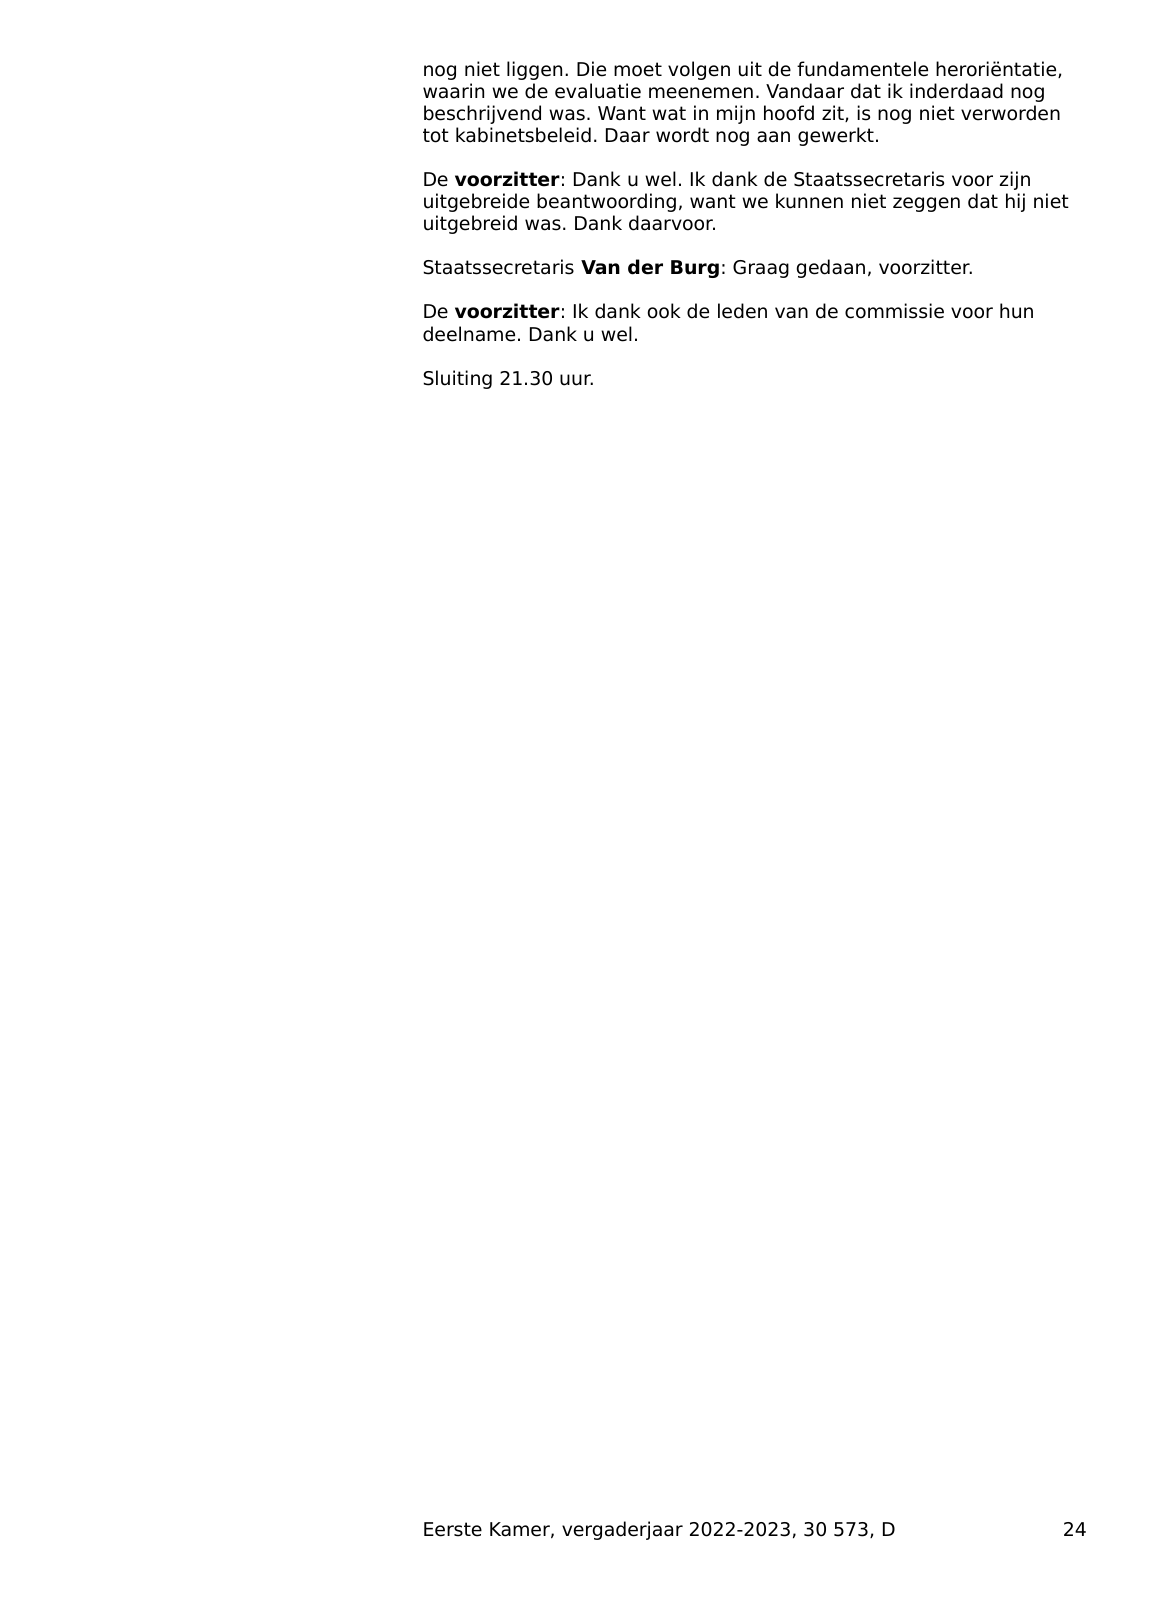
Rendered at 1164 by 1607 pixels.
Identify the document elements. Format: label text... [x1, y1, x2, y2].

text Staatssecretaris Van der Burg: Graag gedaan, voorzitter. [422, 257, 1087, 279]
text Sluiting 21.30 uur. [422, 368, 1087, 389]
text nog niet liggen. Die moet volgen uit de fundamentele heroriëntatie, waarin we de evaluatie meenemen. Vandaar dat ik inderdaad nog beschrijvend was. Want wat in mijn hoofd zit, is nog niet verworden tot kabinetsbeleid. Daar wordt nog aan gewerkt. [422, 59, 1087, 147]
text De voorzitter: Ik dank ook de leden van de commissie voor hun deelname. Dank u wel. [422, 301, 1087, 345]
text De voorzitter: Dank u wel. Ik dank de Staatssecretaris voor zijn uitgebreide beantwoording, want we kunnen niet zeggen dat hij niet uitgebreid was. Dank daarvoor. [422, 169, 1087, 235]
